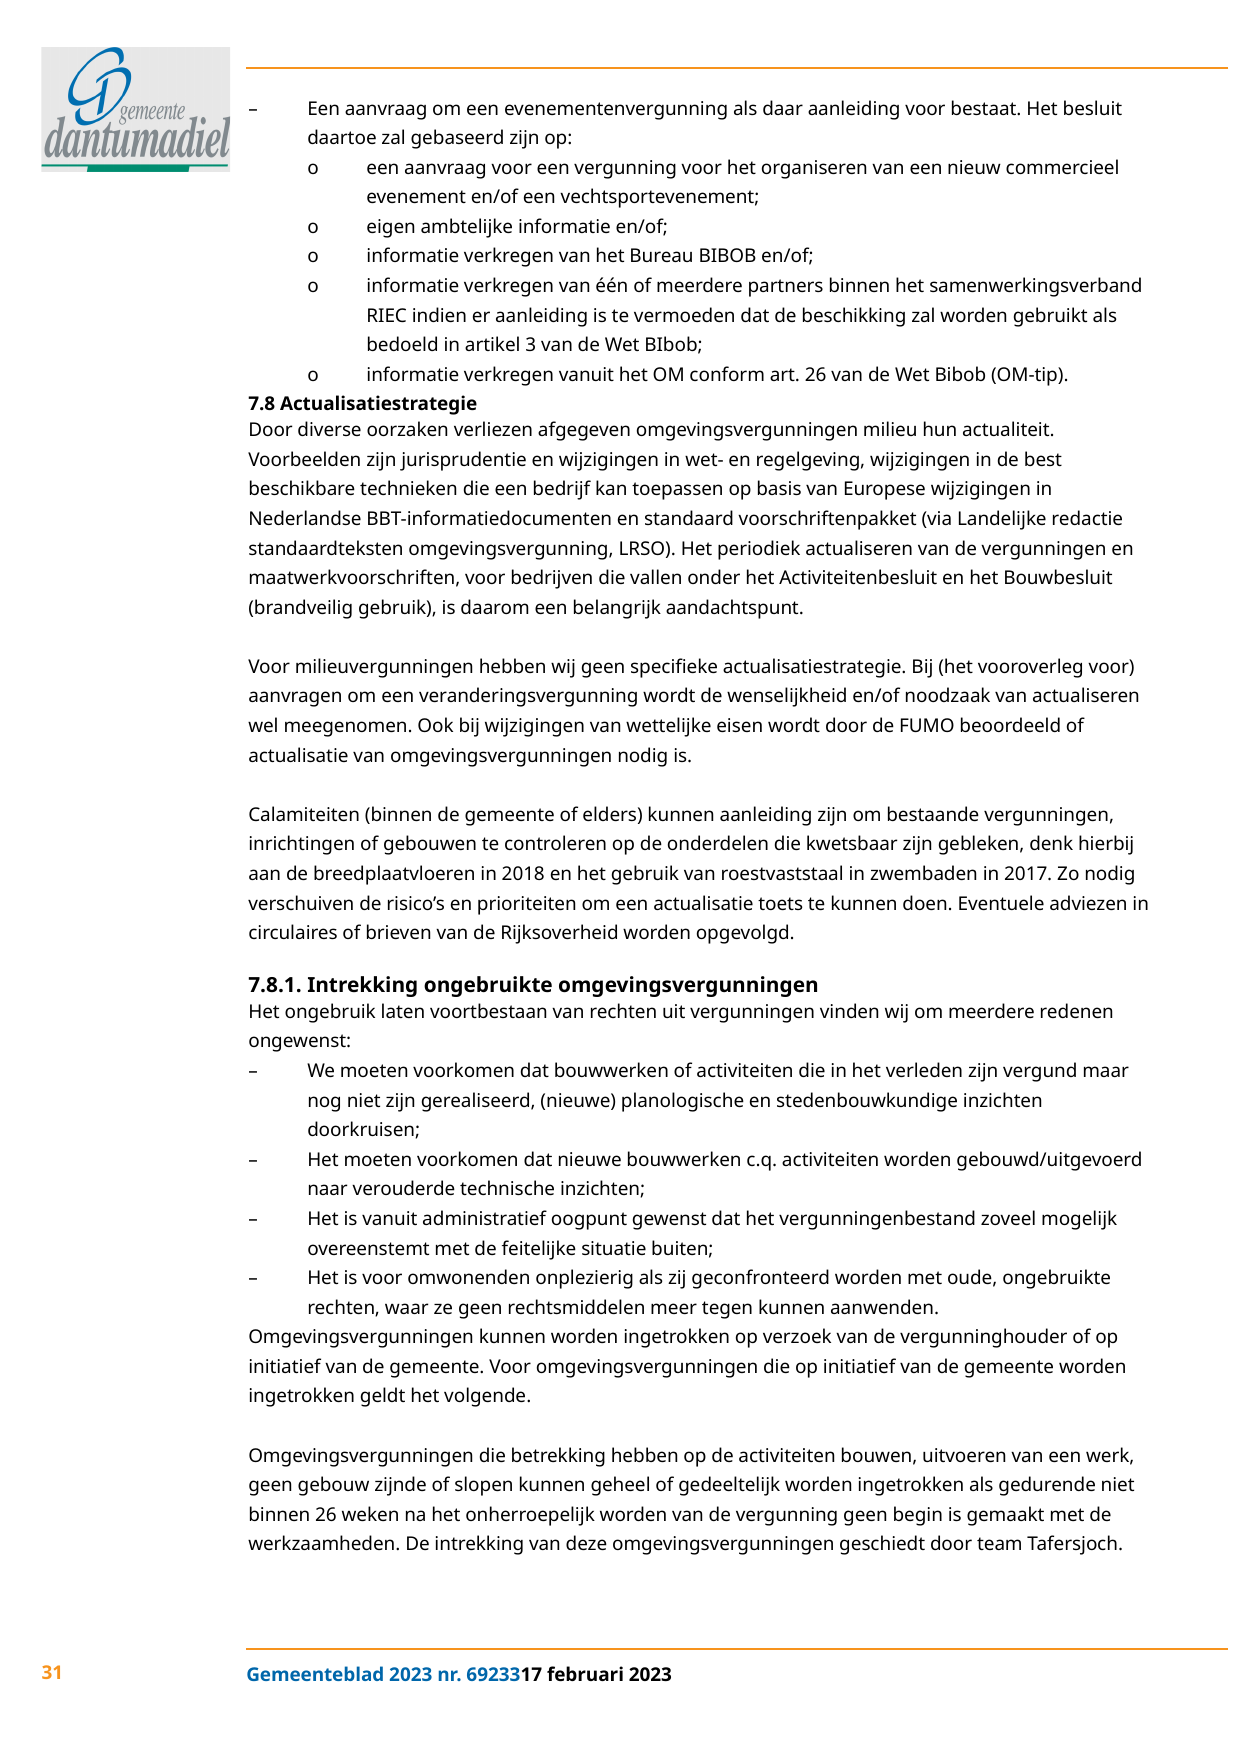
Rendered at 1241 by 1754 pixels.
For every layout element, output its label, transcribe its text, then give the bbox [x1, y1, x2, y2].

list Het is vanuit administratief oogpunt gewenst dat het vergunningenbestand zoveel mogelijk overeenstemt met de feitelijke situatie buiten; [248, 1205, 1152, 1261]
list Het moeten voorkomen dat nieuwe bouwwerken c.q. activiteiten worden gebouwd/uitgevoerd naar verouderde technische inzichten; [248, 1146, 1152, 1201]
text Calamiteiten (binnen de gemeente of elders) kunnen aanleiding zijn om bestaande vergunningen, inrichtingen of gebouwen te controleren op de onderdelen die kwetsbaar zijn gebleken, denk hierbij aan de breedplaatvloeren in 2018 en het gebruik van roestvaststaal in zwembaden in 2017. Zo nodig verschuiven de risico’s en prioriteiten om een actualisatie toets te kunnen doen. Eventuele adviezen in circulaires of brieven van de Rijksoverheid worden opgevolgd. [248, 801, 1152, 945]
text Het ongebruik laten voortbestaan van rechten uit vergunningen vinden wij om meerdere redenen ongewenst: [248, 998, 1152, 1053]
picture [41, 47, 231, 172]
list een aanvraag voor een vergunning voor het organiseren van een nieuw commercieel evenement en/of een vechtsportevenement; [307, 154, 1152, 209]
list Een aanvraag om een evenementenvergunning als daar aanleiding voor bestaat. Het besluit daartoe zal gebaseerd zijn op: [248, 95, 1152, 150]
list informatie verkregen vanuit het OM conform art. 26 van de Wet Bibob (OM-tip). [307, 361, 1152, 387]
list We moeten voorkomen dat bouwwerken of activiteiten die in het verleden zijn vergund maar nog niet zijn gerealiseerd, (nieuwe) planologische en stedenbouwkundige inzichten doorkruisen; [248, 1057, 1152, 1142]
text Door diverse oorzaken verliezen afgegeven omgevingsvergunningen milieu hun actualiteit. Voorbeelden zijn jurisprudentie en wijzigingen in wet- en regelgeving, wijzigingen in de best beschikbare technieken die een bedrijf kan toepassen op basis van Europese wijzigingen in Nederlandse BBT-informatiedocumenten en standaard voorschriftenpakket (via Landelijke redactie standaardteksten omgevingsvergunning, LRSO). Het periodiek actualiseren van de vergunningen en maatwerkvoorschriften, voor bedrijven die vallen onder het Activiteitenbesluit en het Bouwbesluit (brandveilig gebruik), is daarom een belangrijk aandachtspunt. [248, 416, 1152, 619]
list Het is voor omwonenden onplezierig als zij geconfronteerd worden met oude, ongebruikte rechten, waar ze geen rechtsmiddelen meer tegen kunnen aanwenden. [248, 1264, 1152, 1320]
text Omgevingsvergunningen die betrekking hebben op de activiteiten bouwen, uitvoeren van een werk, geen gebouw zijnde of slopen kunnen geheel of gedeeltelijk worden ingetrokken als gedurende niet binnen 26 weken na het onherroepelijk worden van de vergunning geen begin is gemaakt met de werkzaamheden. De intrekking van deze omgevingsvergunningen geschiedt door team Tafersjoch. [248, 1442, 1152, 1556]
text 7.8.1. Intrekking ongebruikte omgevingsvergunningen [248, 970, 1152, 998]
list informatie verkregen van één of meerdere partners binnen het samenwerkingsverband RIEC indien er aanleiding is te vermoeden dat de beschikking zal worden gebruikt als bedoeld in artikel 3 van de Wet BIbob; [307, 272, 1152, 357]
text Omgevingsvergunningen kunnen worden ingetrokken op verzoek van de vergunninghouder of op initiatief van de gemeente. Voor omgevingsvergunningen die op initiatief van de gemeente worden ingetrokken geldt het volgende. [248, 1323, 1152, 1408]
text Voor milieuvergunningen hebben wij geen specifieke actualisatiestrategie. Bij (het vooroverleg voor) aanvragen om een veranderingsvergunning wordt de wenselijkheid en/of noodzaak van actualiseren wel meegenomen. Ook bij wijzigingen van wettelijke eisen wordt door de FUMO beoordeeld of actualisatie van omgevingsvergunningen nodig is. [248, 653, 1152, 767]
text 7.8 Actualisatiestrategie [248, 391, 1152, 416]
list eigen ambtelijke informatie en/of; [307, 213, 1152, 239]
list informatie verkregen van het Bureau BIBOB en/of; [307, 243, 1152, 268]
